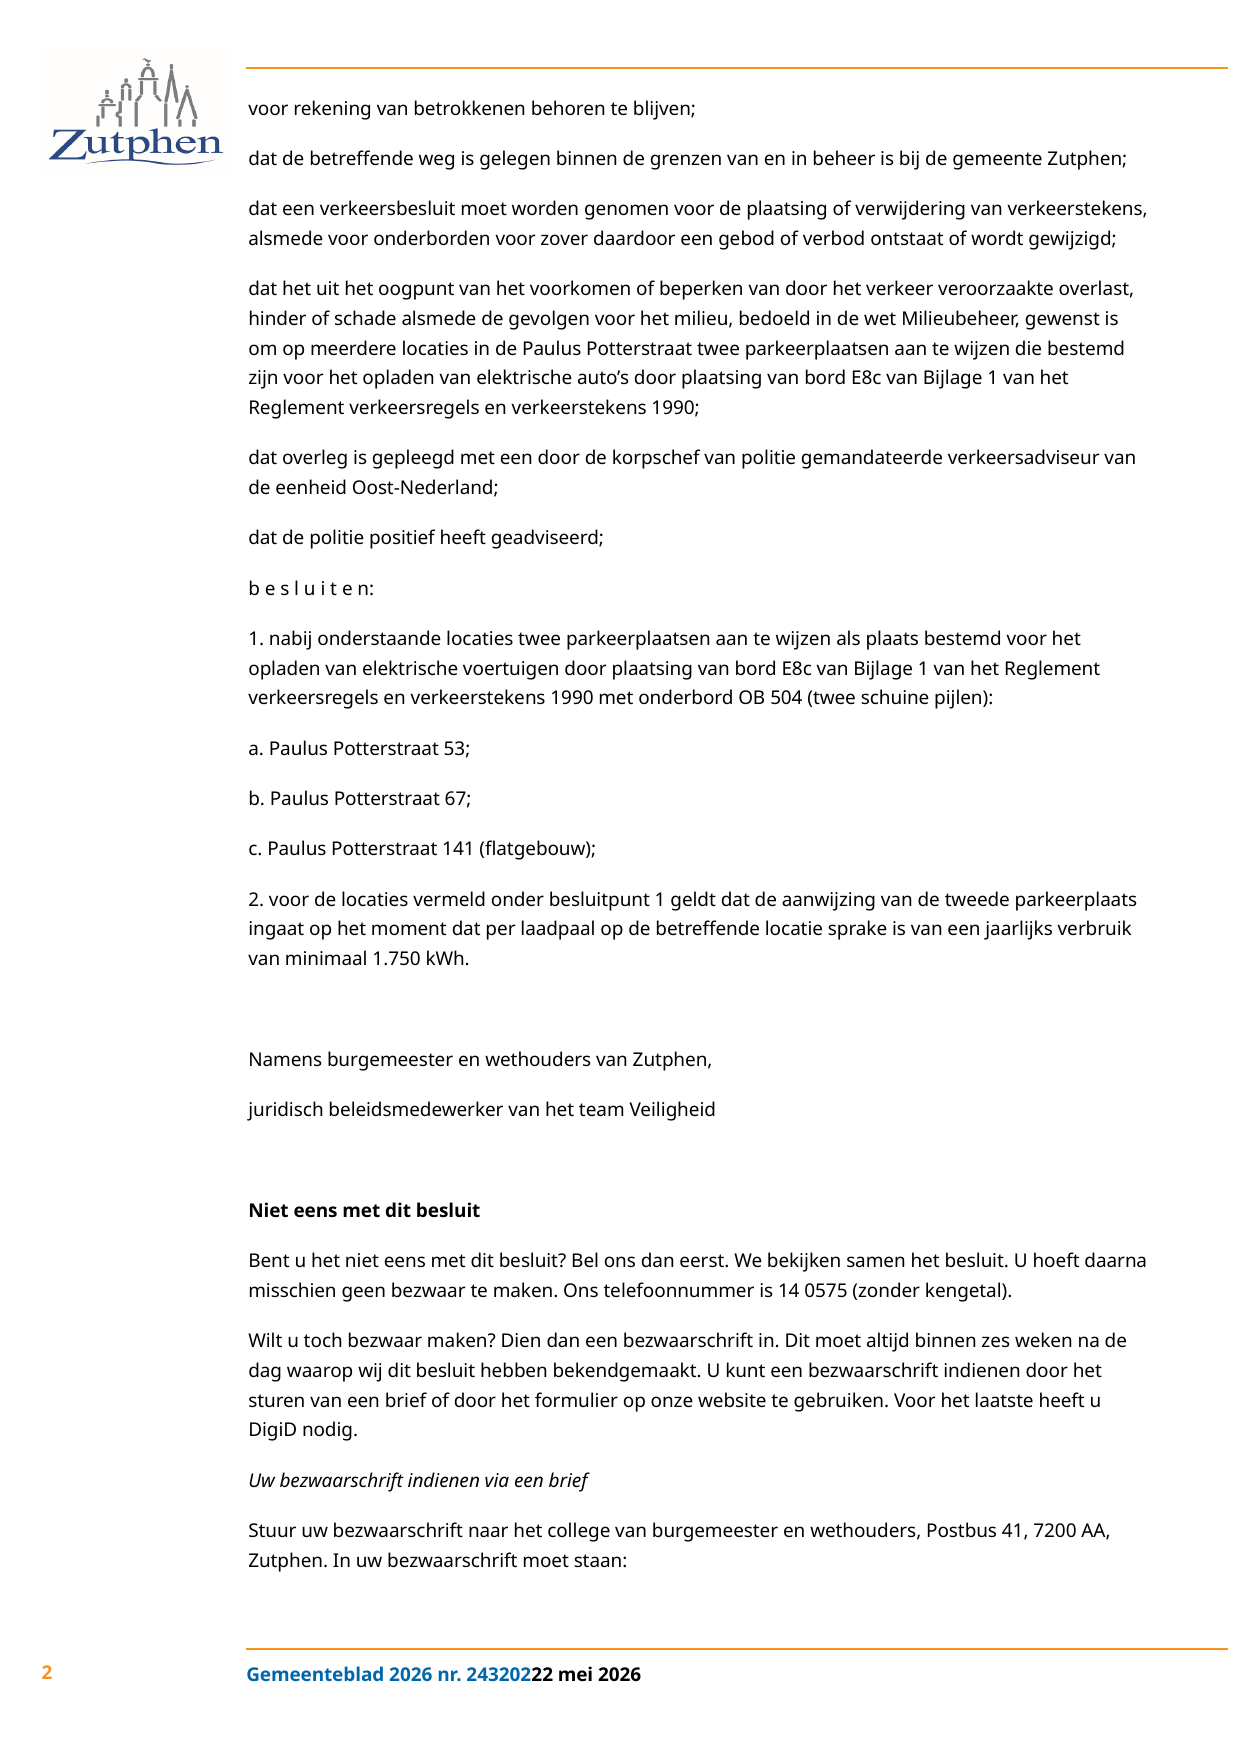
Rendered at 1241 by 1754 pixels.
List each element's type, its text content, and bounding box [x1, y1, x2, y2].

text a. Paulus Potterstraat 53; [248, 735, 1152, 761]
text Niet eens met dit besluit [248, 1197, 1152, 1223]
text dat een verkeersbesluit moet worden genomen voor de plaatsing of verwijdering van verkeerstekens, alsmede voor onderborden voor zover daardoor een gebod of verbod ontstaat of wordt gewijzigd; [248, 196, 1152, 251]
text juridisch beleidsmedewerker van het team Veiligheid [248, 1096, 1152, 1122]
text 2. voor de locaties vermeld onder besluitpunt 1 geldt dat de aanwijzing van de tweede parkeerplaats ingaat op het moment dat per laadpaal op de betreffende locatie sprake is van een jaarlijks verbruik van minimaal 1.750 kWh. [248, 886, 1152, 971]
text Stuur uw bezwaarschrift naar het college van burgemeester en wethouders, Postbus 41, 7200 AA, Zutphen. In uw bezwaarschrift moet staan: [248, 1517, 1152, 1573]
text b. Paulus Potterstraat 67; [248, 785, 1152, 811]
text b e s l u i t e n: [248, 575, 1152, 601]
text Namens burgemeester en wethouders van Zutphen, [248, 1046, 1152, 1072]
text c. Paulus Potterstraat 141 (flatgebouw); [248, 836, 1152, 861]
text voor rekening van betrokkenen behoren te blijven; [248, 95, 1152, 121]
text dat het uit het oogpunt van het voorkomen of beperken van door het verkeer veroorzaakte overlast, hinder of schade alsmede de gevolgen voor het milieu, bedoeld in de wet Milieubeheer, gewenst is om op meerdere locaties in de Paulus Potterstraat twee parkeerplaatsen aan te wijzen die bestemd zijn voor het opladen van elektrische auto’s door plaatsing van bord E8c van Bijlage 1 van het Reglement verkeersregels en verkeerstekens 1990; [248, 276, 1152, 420]
text Bent u het niet eens met dit besluit? Bel ons dan eerst. We bekijken samen het besluit. U hoeft daarna misschien geen bezwaar te maken. Ons telefoonnummer is 14 0575 (zonder kengetal). [248, 1248, 1152, 1303]
text 1. nabij onderstaande locaties twee parkeerplaatsen aan te wijzen als plaats bestemd voor het opladen van elektrische voertuigen door plaatsing van bord E8c van Bijlage 1 van het Reglement verkeersregels en verkeerstekens 1990 met onderbord OB 504 (twee schuine pijlen): [248, 625, 1152, 710]
text dat overleg is gepleegd met een door de korpschef van politie gemandateerde verkeersadviseur van de eenheid Oost-Nederland; [248, 444, 1152, 500]
text dat de betreffende weg is gelegen binnen de grenzen van en in beheer is bij de gemeente Zutphen; [248, 145, 1152, 171]
text dat de politie positief heeft geadviseerd; [248, 524, 1152, 550]
text Uw bezwaarschrift indienen via een brief [248, 1467, 1152, 1493]
text Wilt u toch bezwaar maken? Dien dan een bezwaarschrift in. Dit moet altijd binnen zes weken na de dag waarop wij dit besluit hebben bekendgemaakt. U kunt een bezwaarschrift indienen door het sturen van een brief of door het formulier op onze website te gebruiken. Voor het laatste heeft u DigiD nodig. [248, 1328, 1152, 1442]
picture [41, 47, 231, 172]
